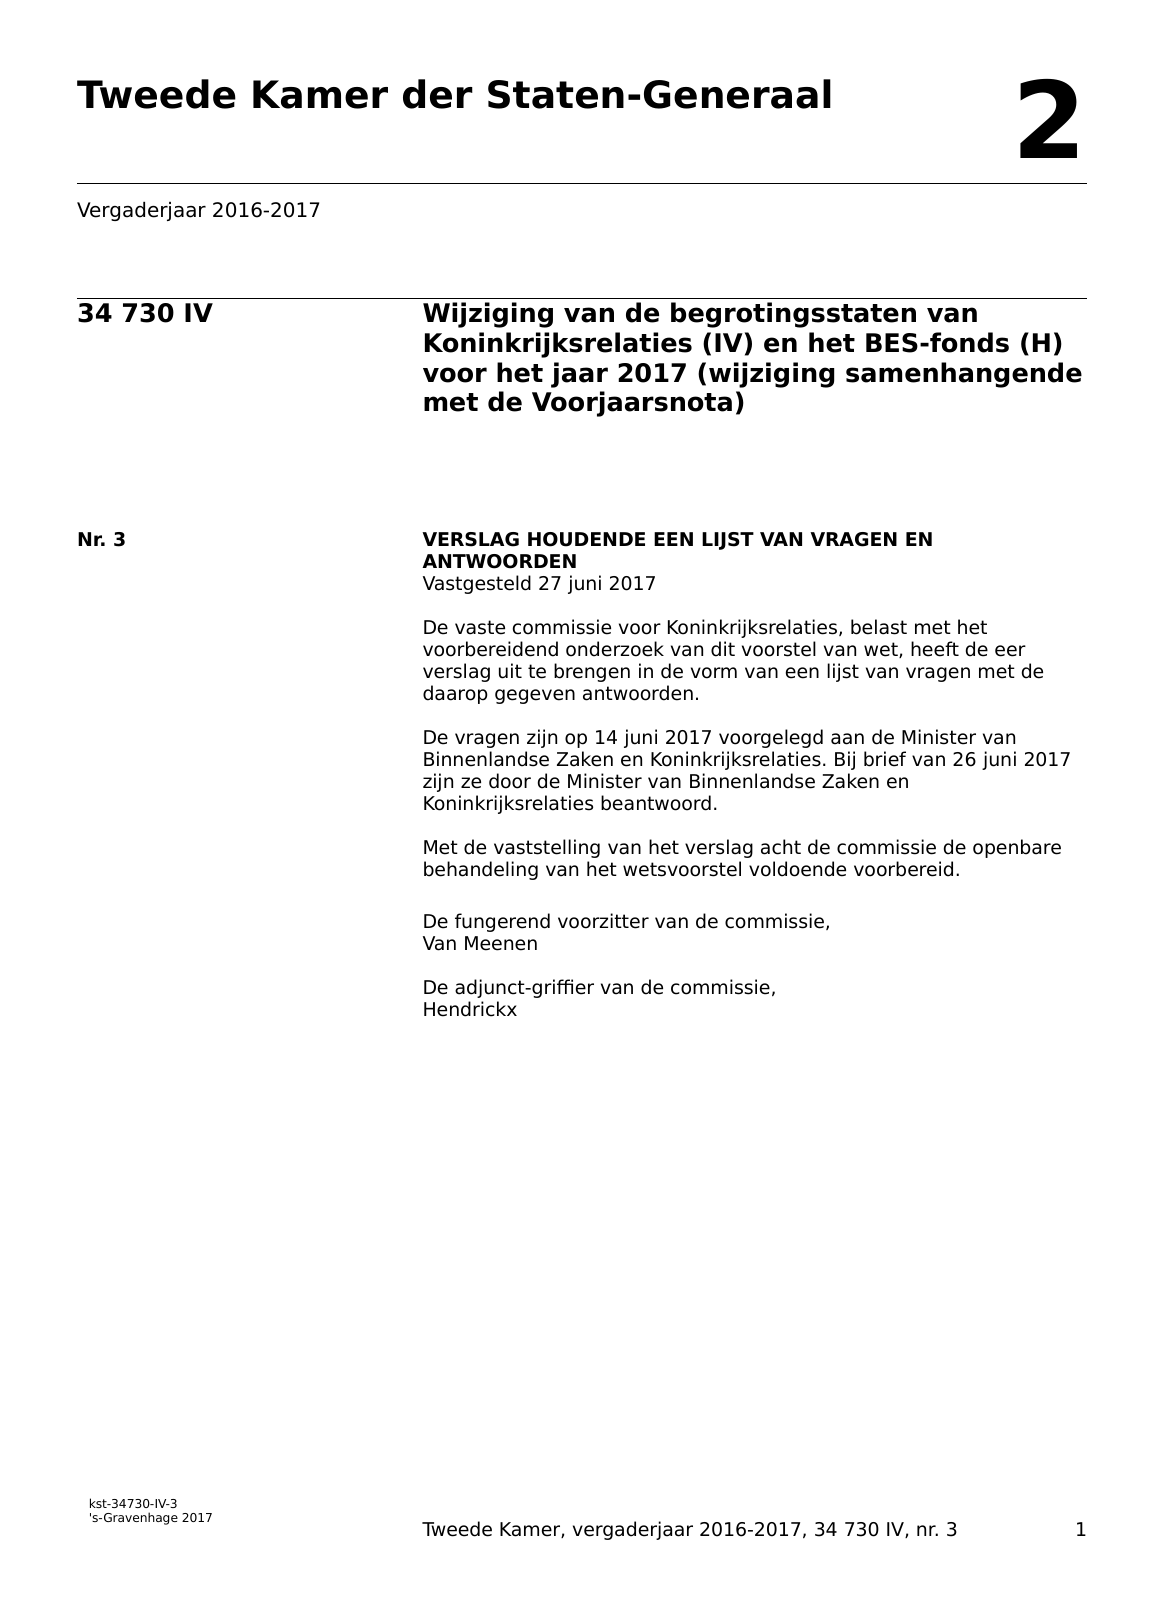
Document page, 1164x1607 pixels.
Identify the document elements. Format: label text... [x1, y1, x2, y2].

table_header Tweede Kamer der Staten-Generaal [77, 59, 886, 183]
text kst-34730-IV-3 [88, 1497, 323, 1511]
text De adjunct-griffier van de commissie, Hendrickx [422, 977, 1087, 1021]
text 's-Gravenhage 2017 [88, 1511, 323, 1525]
text De vragen zijn op 14 juni 2017 voorgelegd aan de Minister van Binnenlandse Zaken en Koninkrijksrelaties. Bij brief van 26 juni 2017 zijn ze door de Minister van Binnenlandse Zaken en Koninkrijksrelaties beantwoord. [422, 727, 1087, 815]
text De fungerend voorzitter van de commissie, Van Meenen [422, 911, 1087, 955]
text De vaste commissie voor Koninkrijksrelaties, belast met het voorbereidend onderzoek van dit voorstel van wet, heeft de eer verslag uit te brengen in de vorm van een lijst van vragen met de daarop gegeven antwoorden. [422, 617, 1087, 705]
subtitle Nr. 3 VERSLAG HOUDENDE EEN LIJST VAN VRAGEN EN ANTWOORDEN [77, 529, 1087, 573]
table_cell Vergaderjaar 2016-2017 [77, 184, 1087, 298]
table_header 2 [886, 59, 1087, 183]
text Vastgesteld 27 juni 2017 [422, 573, 1087, 595]
text Met de vaststelling van het verslag acht de commissie de openbare behandeling van het wetsvoorstel voldoende voorbereid. [422, 837, 1087, 881]
subtitle 34 730 IV Wijziging van de begrotingsstaten van Koninkrijksrelaties (IV) en het BES-fonds (H) voor het jaar 2017 (wijziging samenhangende met de Voorjaarsnota) [77, 299, 1087, 418]
